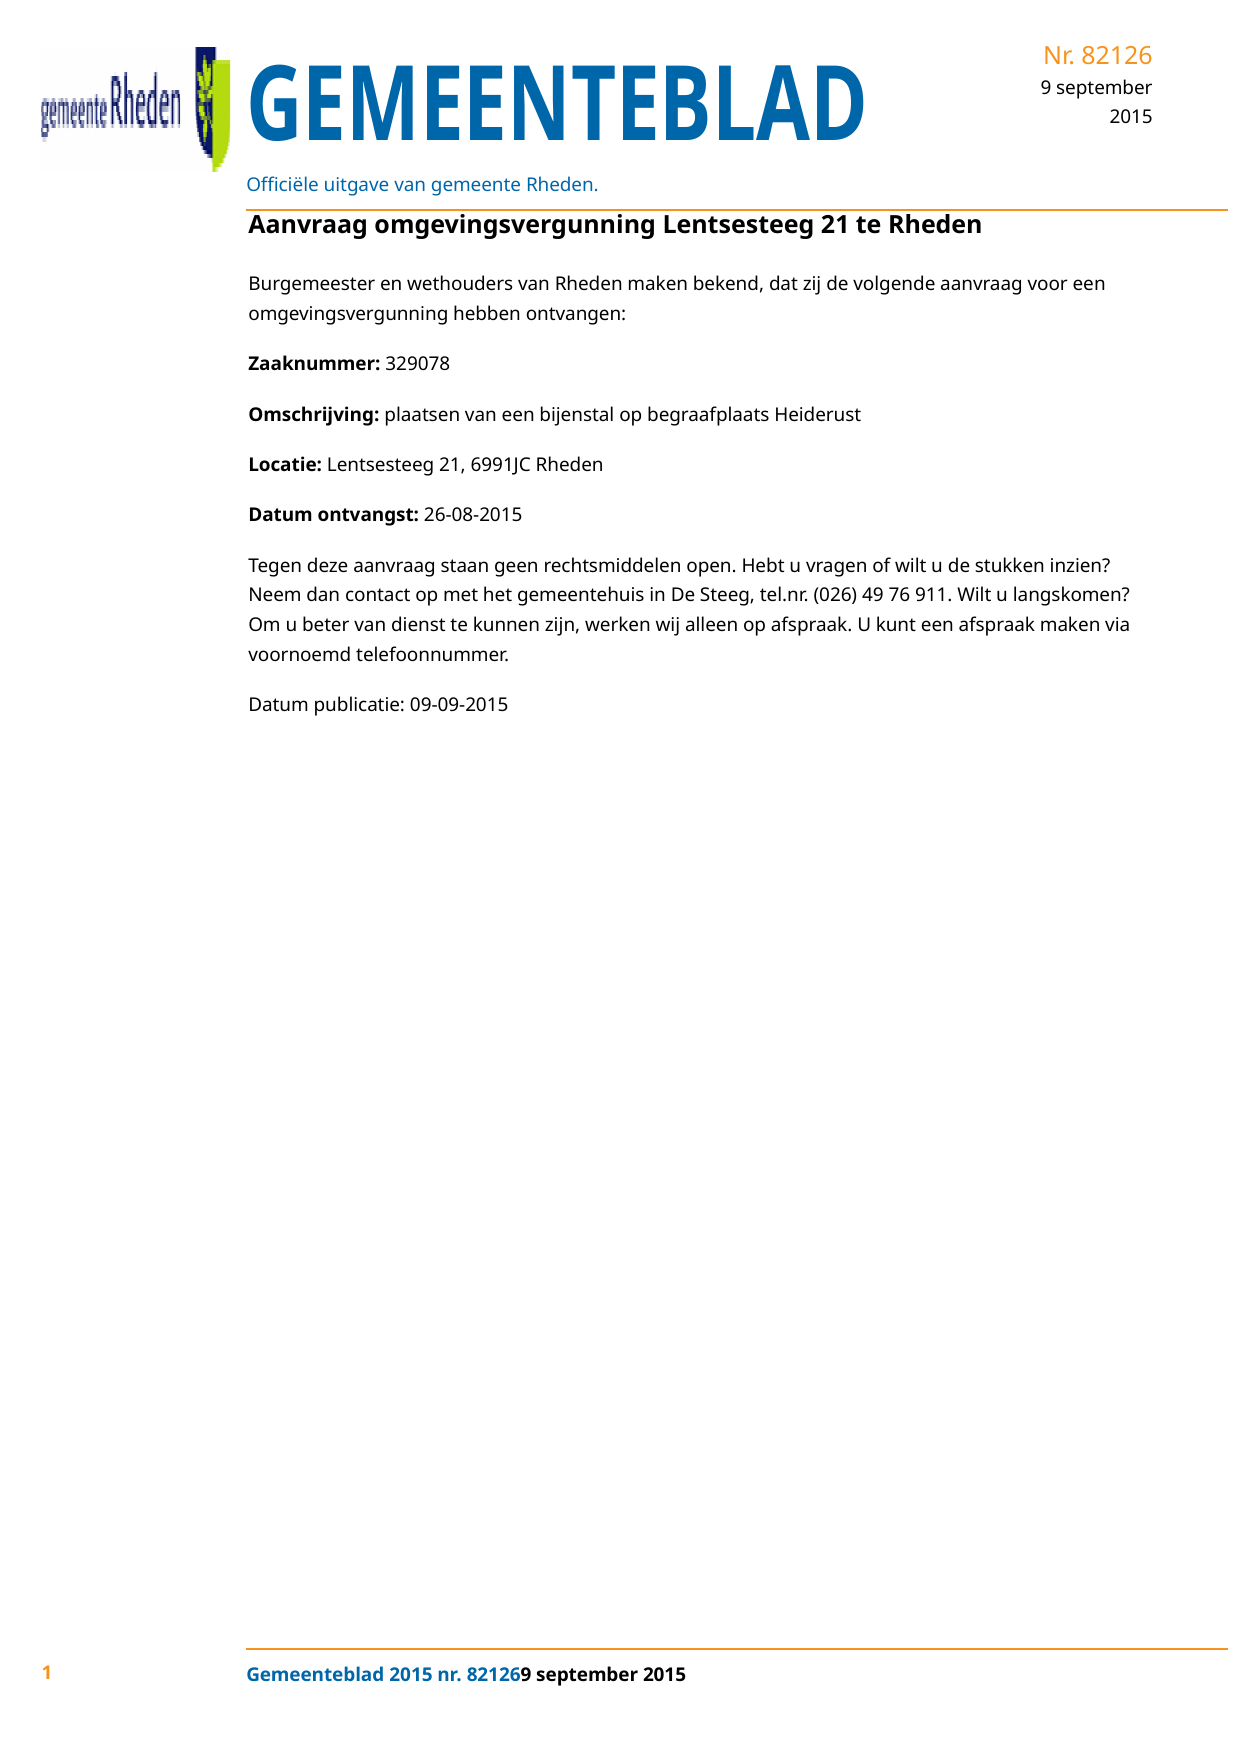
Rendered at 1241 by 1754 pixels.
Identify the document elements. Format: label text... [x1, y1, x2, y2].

text Zaaknummer: 329078 [248, 350, 1152, 376]
text Burgemeester en wethouders van Rheden maken bekend, dat zij de volgende aanvraag voor een omgevingsvergunning hebben ontvangen: [248, 270, 1152, 326]
text Locatie: Lentsesteeg 21, 6991JC Rheden [248, 451, 1152, 477]
text Datum publicatie: 09-09-2015 [248, 691, 1152, 717]
text Tegen deze aanvraag staan geen rechtsmiddelen open. Hebt u vragen of wilt u de stukken inzien? Neem dan contact op met het gemeentehuis in De Steeg, tel.nr. (026) 49 76 911. Wilt u langskomen? Om u beter van dienst te kunnen zijn, werken wij alleen op afspraak. U kunt een afspraak maken via voornoemd telefoonnummer. [248, 552, 1152, 666]
text Omschrijving: plaatsen van een bijenstal op begraafplaats Heiderust [248, 401, 1152, 426]
text Datum ontvangst: 26-08-2015 [248, 502, 1152, 527]
text Aanvraag omgevingsvergunning Lentsesteeg 21 te Rheden [248, 211, 1152, 241]
picture [41, 47, 231, 172]
